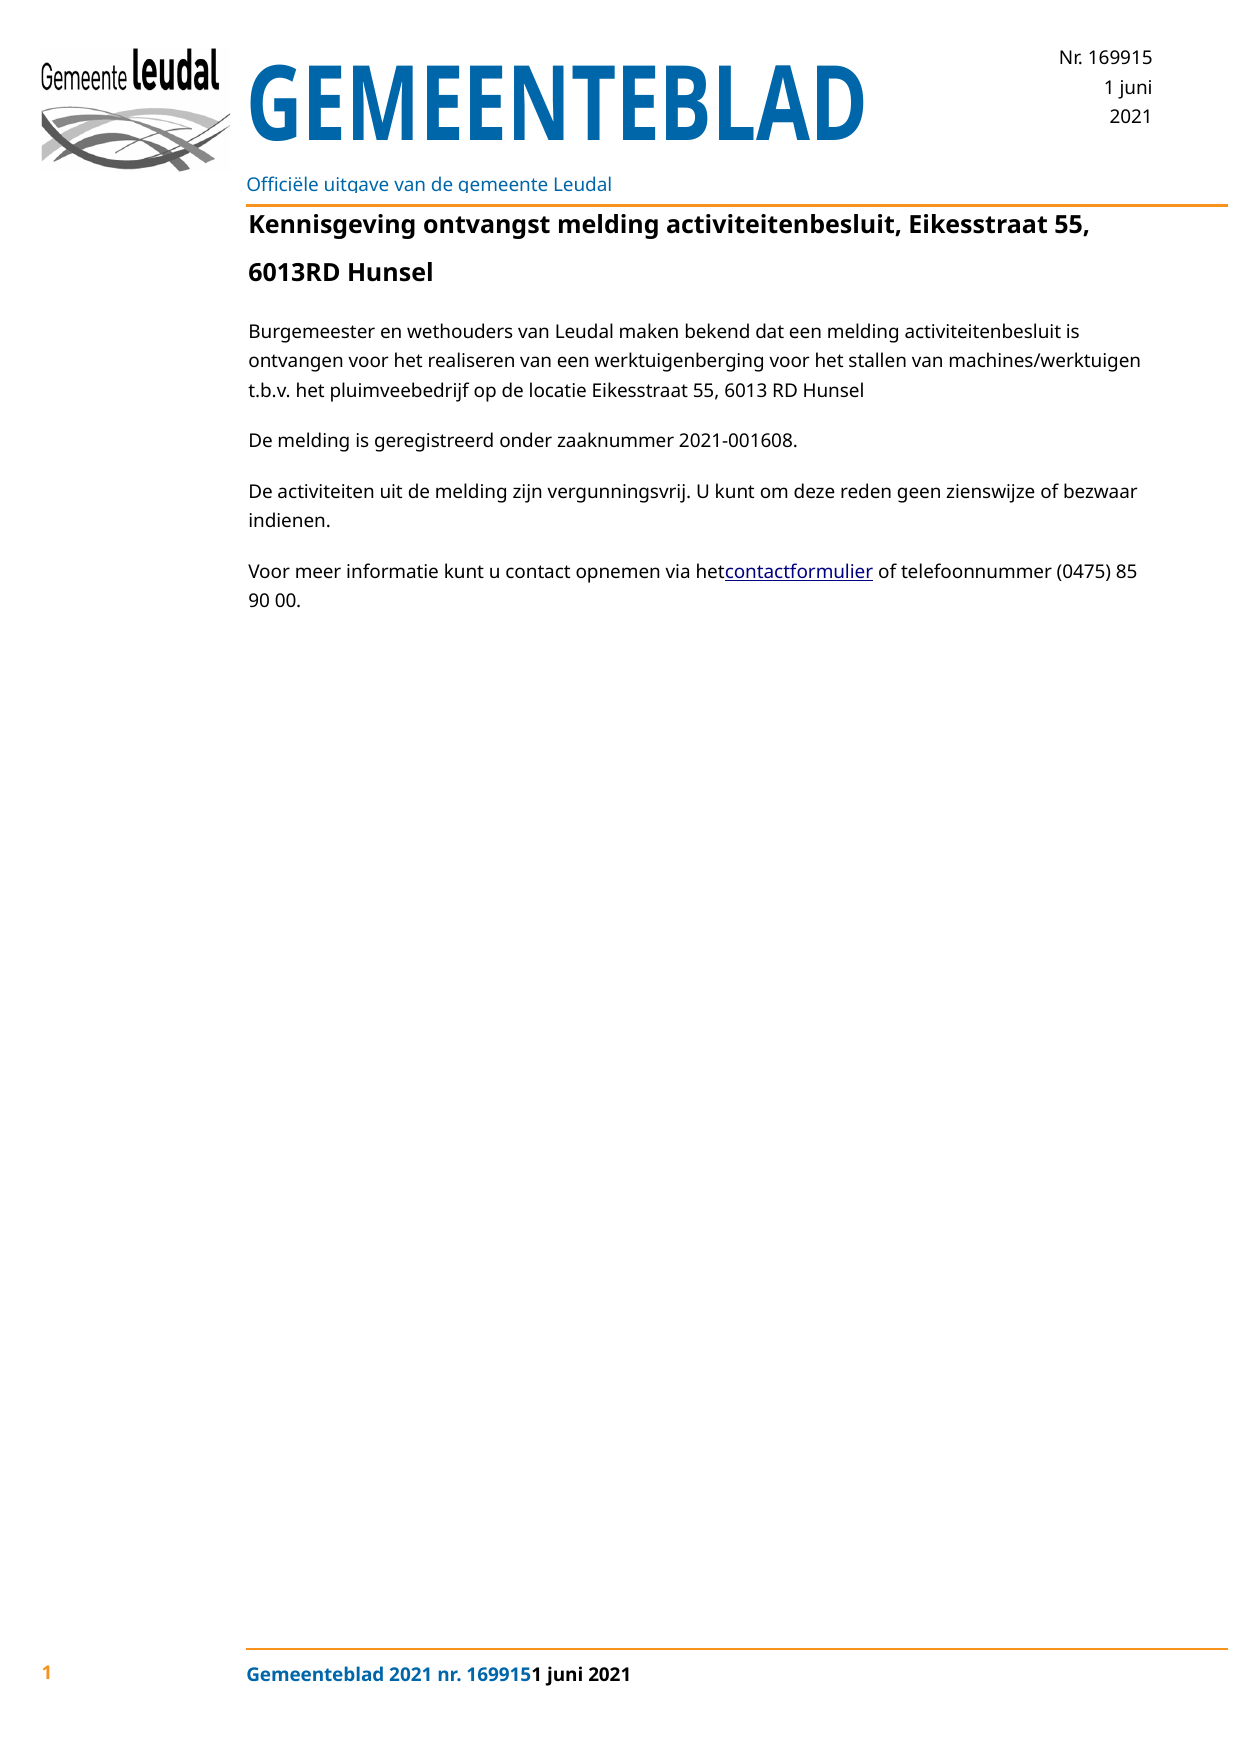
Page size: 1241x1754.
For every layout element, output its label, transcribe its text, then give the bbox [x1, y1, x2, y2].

text Kennisgeving ontvangst melding activiteitenbesluit, Eikesstraat 55, 6013RD Hunsel [248, 207, 1152, 288]
picture [41, 47, 231, 172]
text Burgemeester en wethouders van Leudal maken bekend dat een melding activiteitenbesluit is ontvangen voor het realiseren van een werktuigenberging voor het stallen van machines/werktuigen t.b.v. het pluimveebedrijf op de locatie Eikesstraat 55, 6013 RD Hunsel [248, 318, 1152, 403]
text De activiteiten uit de melding zijn vergunningsvrij. U kunt om deze reden geen zienswijze of bezwaar indienen. [248, 478, 1152, 533]
text Voor meer informatie kunt u contact opnemen via hetcontactformulier of telefoonnummer (0475) 85 90 00. [248, 558, 1152, 613]
text De melding is geregistreerd onder zaaknummer 2021-001608. [248, 427, 1152, 453]
